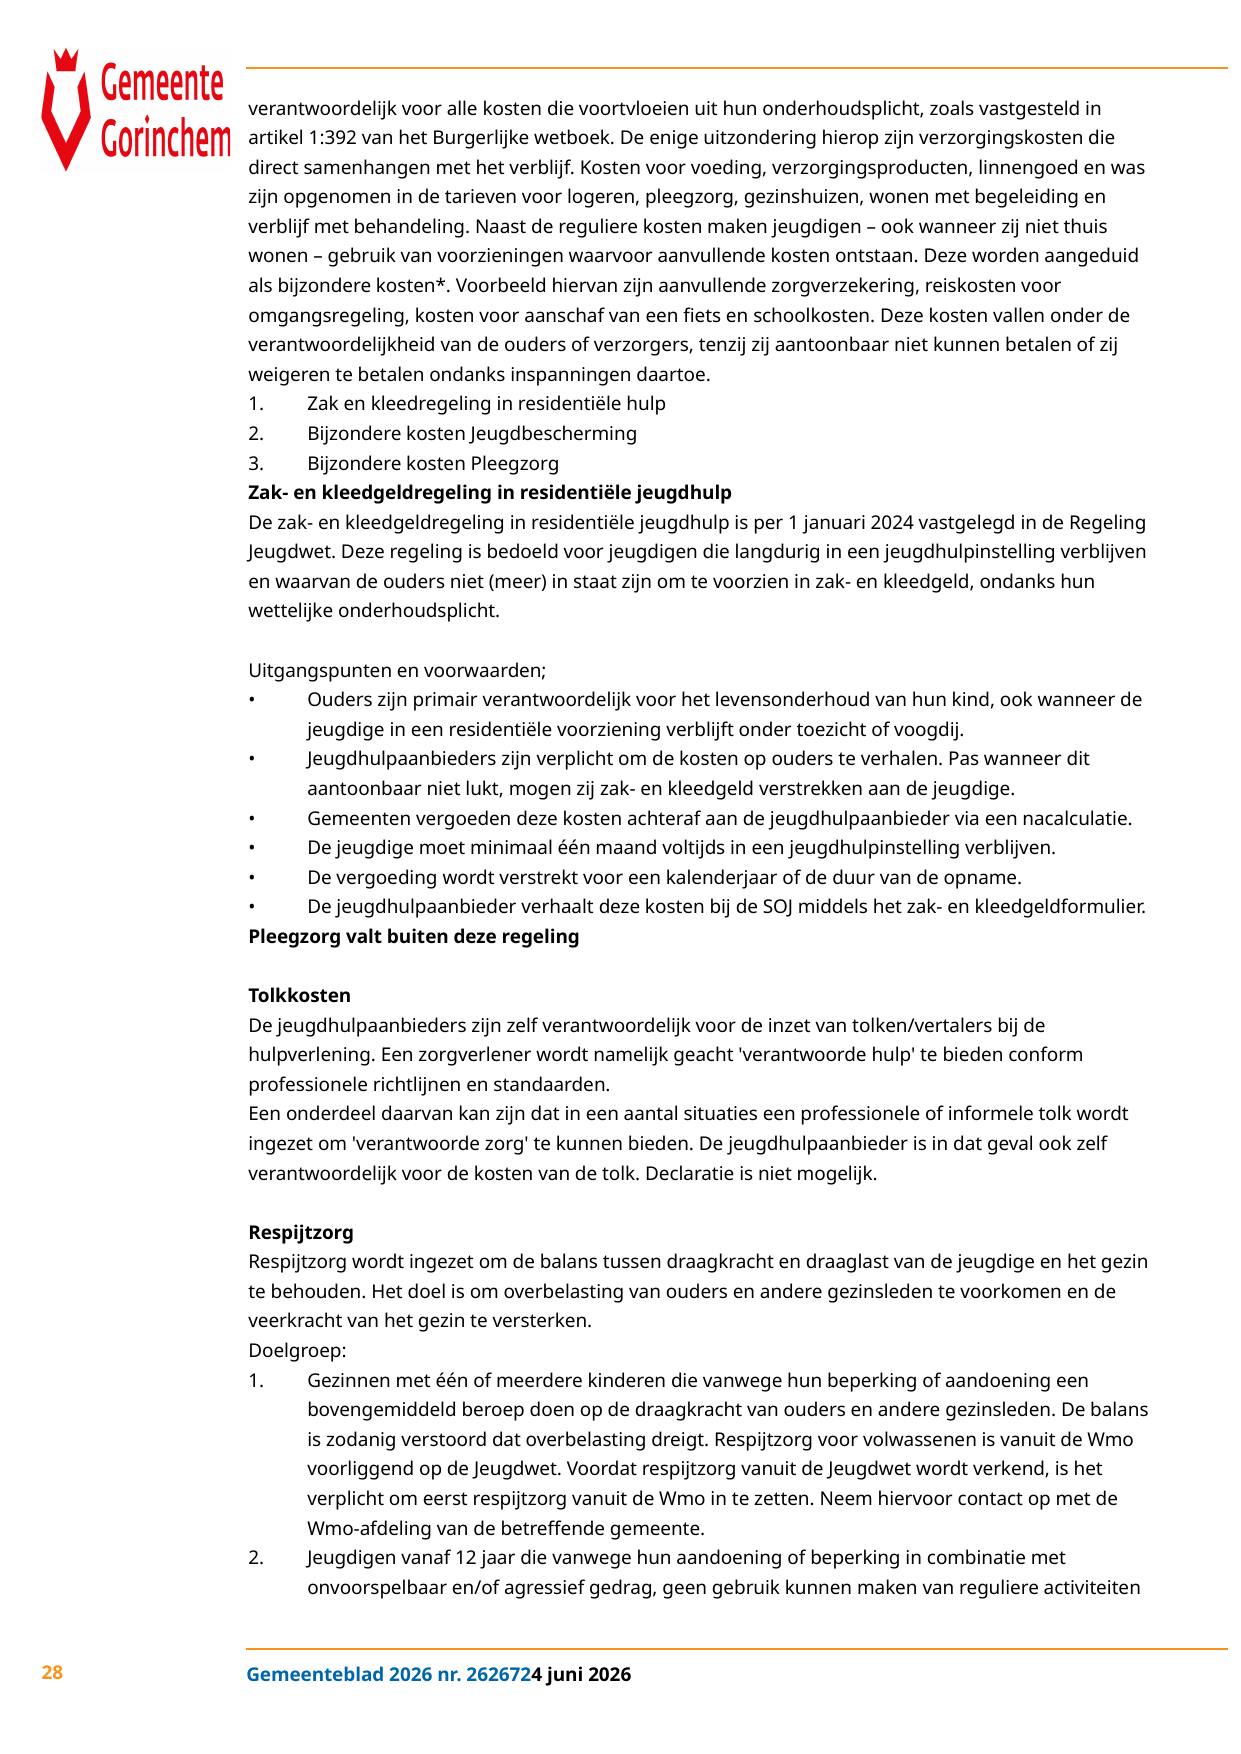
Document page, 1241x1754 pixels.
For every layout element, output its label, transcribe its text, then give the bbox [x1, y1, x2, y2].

list Ouders zijn primair verantwoordelijk voor het levensonderhoud van hun kind, ook wanneer de jeugdige in een residentiële voorziening verblijft onder toezicht of voogdij. [248, 686, 1152, 742]
list Bijzondere kosten Jeugdbescherming [248, 420, 1152, 446]
text Pleegzorg valt buiten deze regeling [248, 923, 1152, 949]
list Jeugdhulpaanbieders zijn verplicht om de kosten op ouders te verhalen. Pas wanneer dit aantoonbaar niet lukt, mogen zij zak- en kleedgeld verstrekken aan de jeugdige. [248, 746, 1152, 801]
list Jeugdigen vanaf 12 jaar die vanwege hun aandoening of beperking in combinatie met onvoorspelbaar en/of agressief gedrag, geen gebruik kunnen maken van reguliere activiteiten [248, 1544, 1152, 1600]
text Zak- en kleedgeldregeling in residentiële jeugdhulp [248, 479, 1152, 505]
text verantwoordelijk voor alle kosten die voortvloeien uit hun onderhoudsplicht, zoals vastgesteld in artikel 1:392 van het Burgerlijke wetboek. De enige uitzondering hierop zijn verzorgingskosten die direct samenhangen met het verblijf. Kosten voor voeding, verzorgingsproducten, linnengoed en was zijn opgenomen in de tarieven voor logeren, pleegzorg, gezinshuizen, wonen met begeleiding en verblijf met behandeling. Naast de reguliere kosten maken jeugdigen – ook wanneer zij niet thuis wonen – gebruik van voorzieningen waarvoor aanvullende kosten ontstaan. Deze worden aangeduid als bijzondere kosten*. Voorbeeld hiervan zijn aanvullende zorgverzekering, reiskosten voor omgangsregeling, kosten voor aanschaf van een fiets en schoolkosten. Deze kosten vallen onder de verantwoordelijkheid van de ouders of verzorgers, tenzij zij aantoonbaar niet kunnen betalen of zij weigeren te betalen ondanks inspanningen daartoe. [248, 95, 1152, 387]
list De jeugdhulpaanbieder verhaalt deze kosten bij de SOJ middels het zak- en kleedgeldformulier. [248, 893, 1152, 919]
text Respijtzorg wordt ingezet om de balans tussen draagkracht en draaglast van de jeugdige en het gezin te behouden. Het doel is om overbelasting van ouders en andere gezinsleden te voorkomen en de veerkracht van het gezin te versterken. [248, 1248, 1152, 1333]
list De vergoeding wordt verstrekt voor een kalenderjaar of de duur van de opname. [248, 864, 1152, 890]
text De jeugdhulpaanbieders zijn zelf verantwoordelijk voor de inzet van tolken/vertalers bij de hulpverlening. Een zorgverlener wordt namelijk geacht 'verantwoorde hulp' te bieden conform professionele richtlijnen en standaarden. [248, 1012, 1152, 1097]
text Respijtzorg [248, 1219, 1152, 1245]
list De jeugdige moet minimaal één maand voltijds in een jeugdhulpinstelling verblijven. [248, 834, 1152, 860]
list Zak en kleedregeling in residentiële hulp [248, 391, 1152, 416]
text Doelgroep: [248, 1337, 1152, 1363]
text De zak- en kleedgeldregeling in residentiële jeugdhulp is per 1 januari 2024 vastgelegd in de Regeling Jeugdwet. Deze regeling is bedoeld voor jeugdigen die langdurig in een jeugdhulpinstelling verblijven en waarvan de ouders niet (meer) in staat zijn om te voorzien in zak- en kleedgeld, ondanks hun wettelijke onderhoudsplicht. [248, 509, 1152, 623]
list Bijzondere kosten Pleegzorg [248, 450, 1152, 476]
text Tolkkosten [248, 982, 1152, 1008]
list Gezinnen met één of meerdere kinderen die vanwege hun beperking of aandoening een bovengemiddeld beroep doen op de draagkracht van ouders en andere gezinsleden. De balans is zodanig verstoord dat overbelasting dreigt. Respijtzorg voor volwassenen is vanuit de Wmo voorliggend op de Jeugdwet. Voordat respijtzorg vanuit de Jeugdwet wordt verkend, is het verplicht om eerst respijtzorg vanuit de Wmo in te zetten. Neem hiervoor contact op met de Wmo-afdeling van de betreffende gemeente. [248, 1367, 1152, 1541]
list Gemeenten vergoeden deze kosten achteraf aan de jeugdhulpaanbieder via een nacalculatie. [248, 805, 1152, 831]
text Een onderdeel daarvan kan zijn dat in een aantal situaties een professionele of informele tolk wordt ingezet om 'verantwoorde zorg' te kunnen bieden. De jeugdhulpaanbieder is in dat geval ook zelf verantwoordelijk voor de kosten van de tolk. Declaratie is niet mogelijk. [248, 1101, 1152, 1186]
text Uitgangspunten en voorwaarden; [248, 657, 1152, 683]
picture [41, 47, 231, 172]
